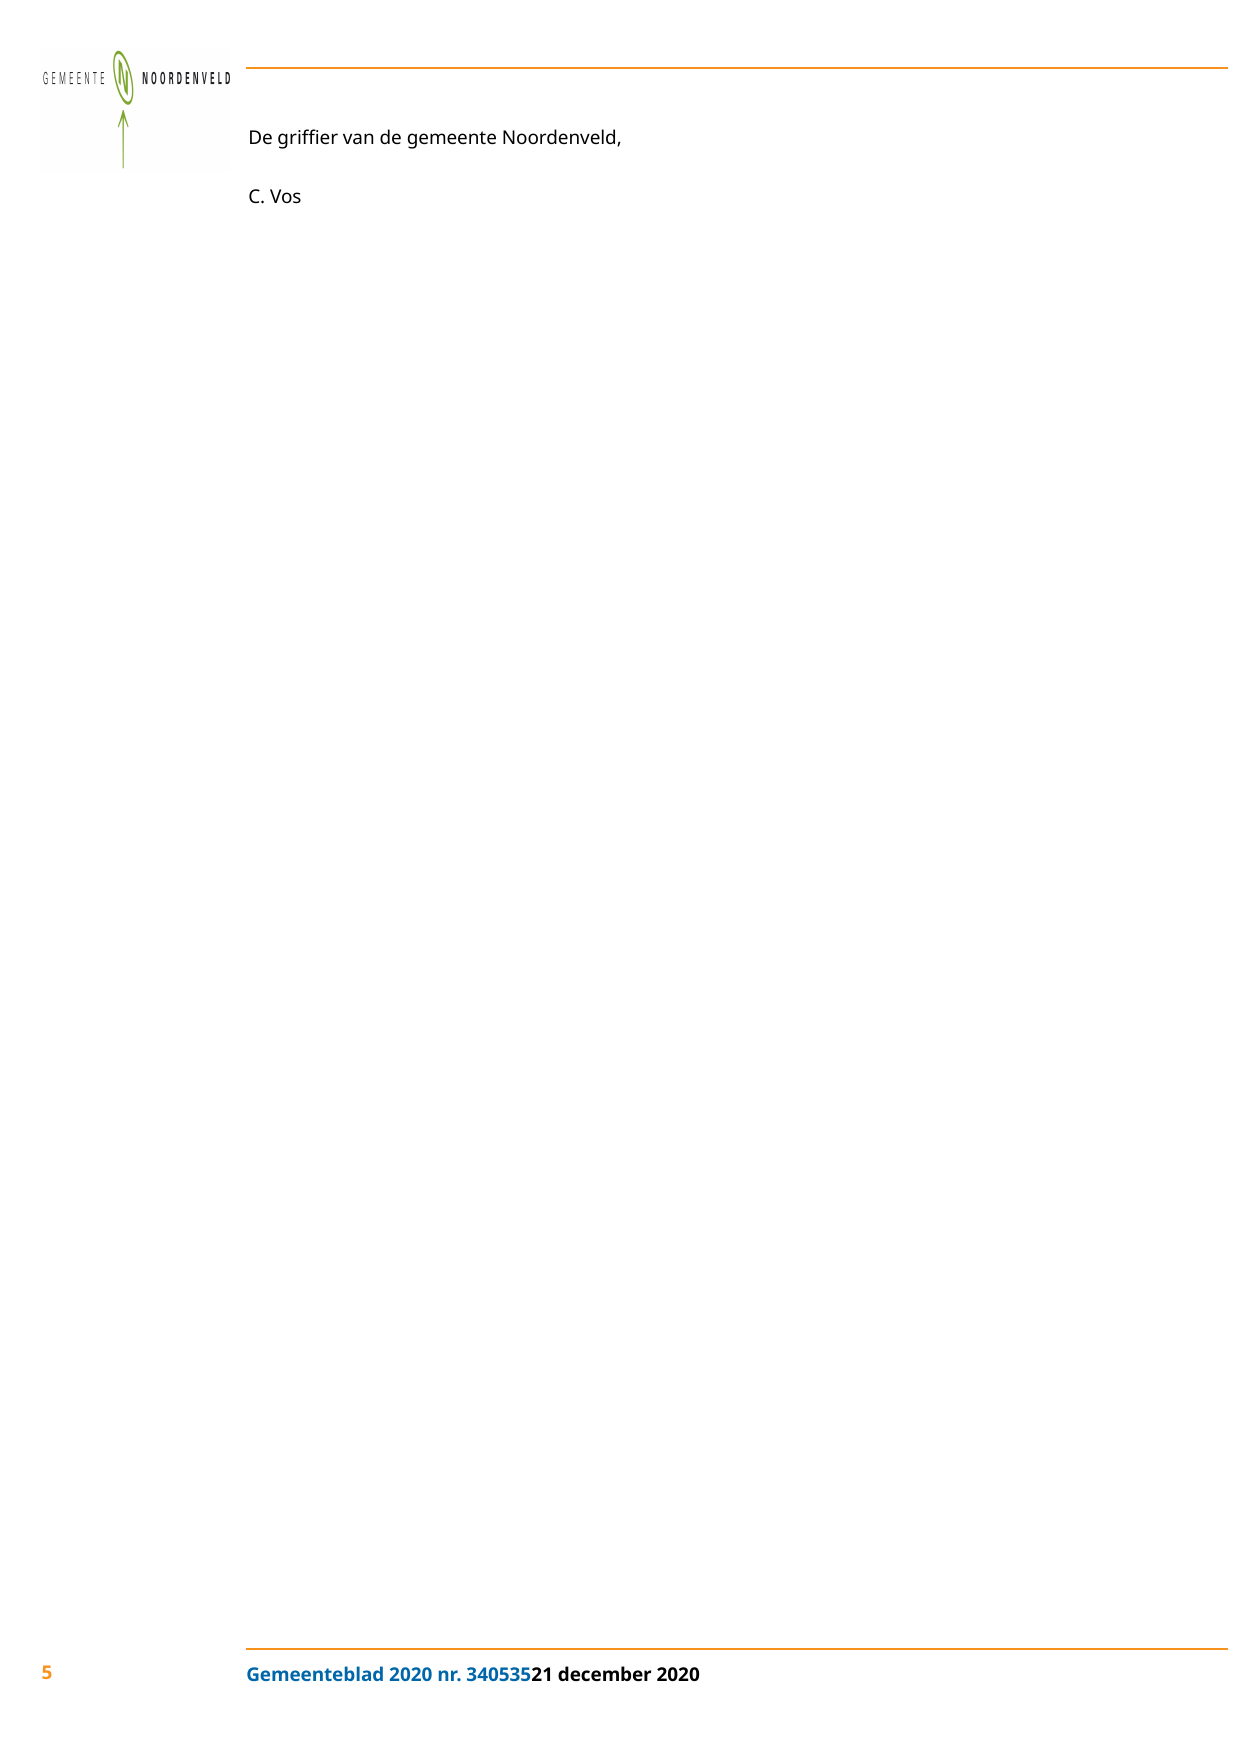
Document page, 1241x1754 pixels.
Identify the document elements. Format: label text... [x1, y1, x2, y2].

picture [41, 47, 231, 172]
text De griffier van de gemeente Noordenveld, [248, 124, 1152, 150]
text C. Vos [248, 183, 1152, 209]
